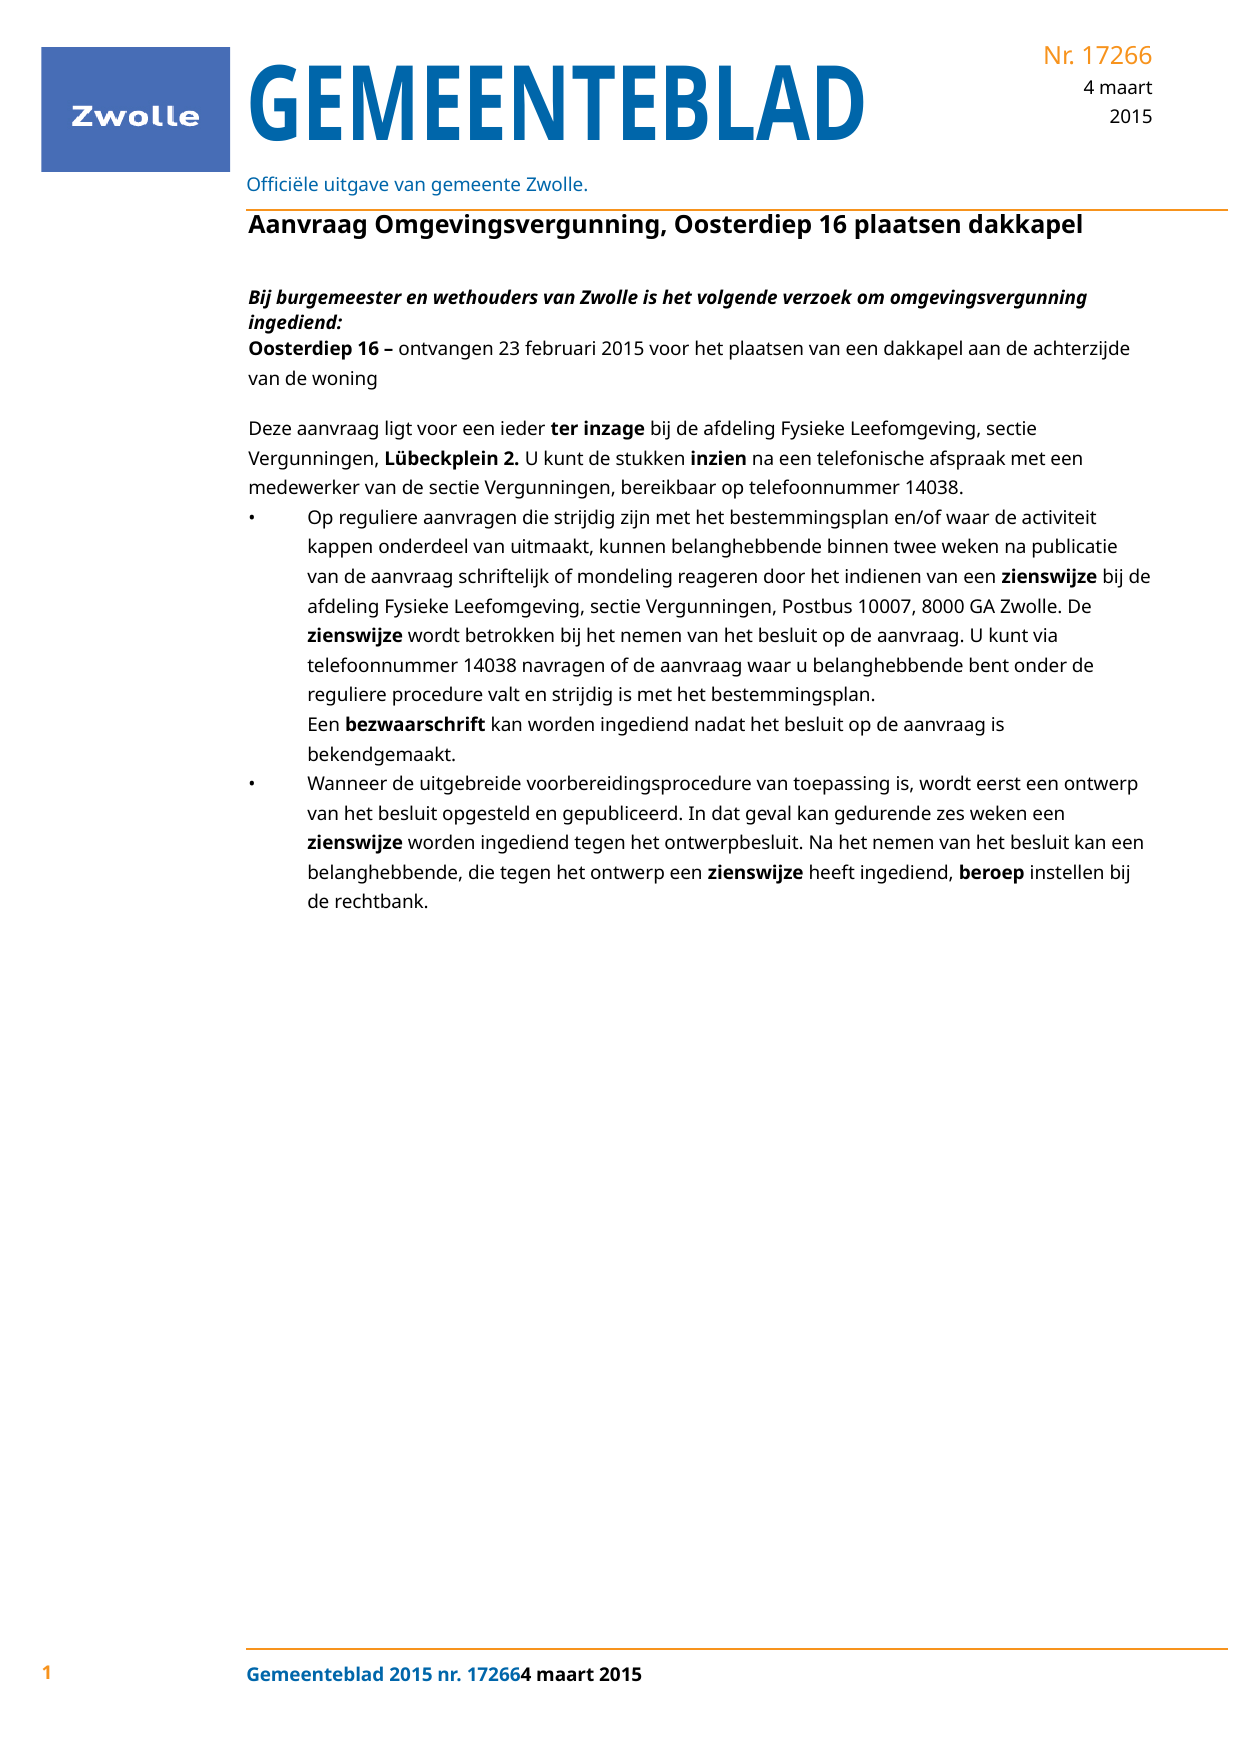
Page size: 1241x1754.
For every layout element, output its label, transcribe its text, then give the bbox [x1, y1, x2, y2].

text Oosterdiep 16 – ontvangen 23 februari 2015 voor het plaatsen van een dakkapel aan de achterzijde van de woning [248, 335, 1152, 391]
list Wanneer de uitgebreide voorbereidingsprocedure van toepassing is, wordt eerst een ontwerp van het besluit opgesteld en gepubliceerd. In dat geval kan gedurende zes weken een zienswijze worden ingediend tegen het ontwerpbesluit. Na het nemen van het besluit kan een belanghebbende, die tegen het ontwerp een zienswijze heeft ingediend, beroep instellen bij de rechtbank. [248, 770, 1152, 914]
list Op reguliere aanvragen die strijdig zijn met het bestemmingsplan en/of waar de activiteit kappen onderdeel van uitmaakt, kunnen belanghebbende binnen twee weken na publicatie van de aanvraag schriftelijk of mondeling reageren door het indienen van een zienswijze bij de afdeling Fysieke Leefomgeving, sectie Vergunningen, Postbus 10007, 8000 GA Zwolle. De zienswijze wordt betrokken bij het nemen van het besluit op de aanvraag. U kunt via telefoonnummer 14038 navragen of de aanvraag waar u belanghebbende bent onder de reguliere procedure valt en strijdig is met het bestemmingsplan. [248, 504, 1152, 707]
text Deze aanvraag ligt voor een ieder ter inzage bij de afdeling Fysieke Leefomgeving, sectie Vergunningen, Lübeckplein 2. U kunt de stukken inzien na een telefonische afspraak met een medewerker van de sectie Vergunningen, bereikbaar op telefoonnummer 14038. [248, 415, 1152, 500]
picture [41, 47, 231, 172]
list Een bezwaarschrift kan worden ingediend nadat het besluit op de aanvraag is bekendgemaakt. [248, 711, 1152, 766]
text Aanvraag Omgevingsvergunning, Oosterdiep 16 plaatsen dakkapel [248, 211, 1152, 241]
text Bij burgemeester en wethouders van Zwolle is het volgende verzoek om omgevingsvergunning ingediend: [248, 284, 1152, 335]
